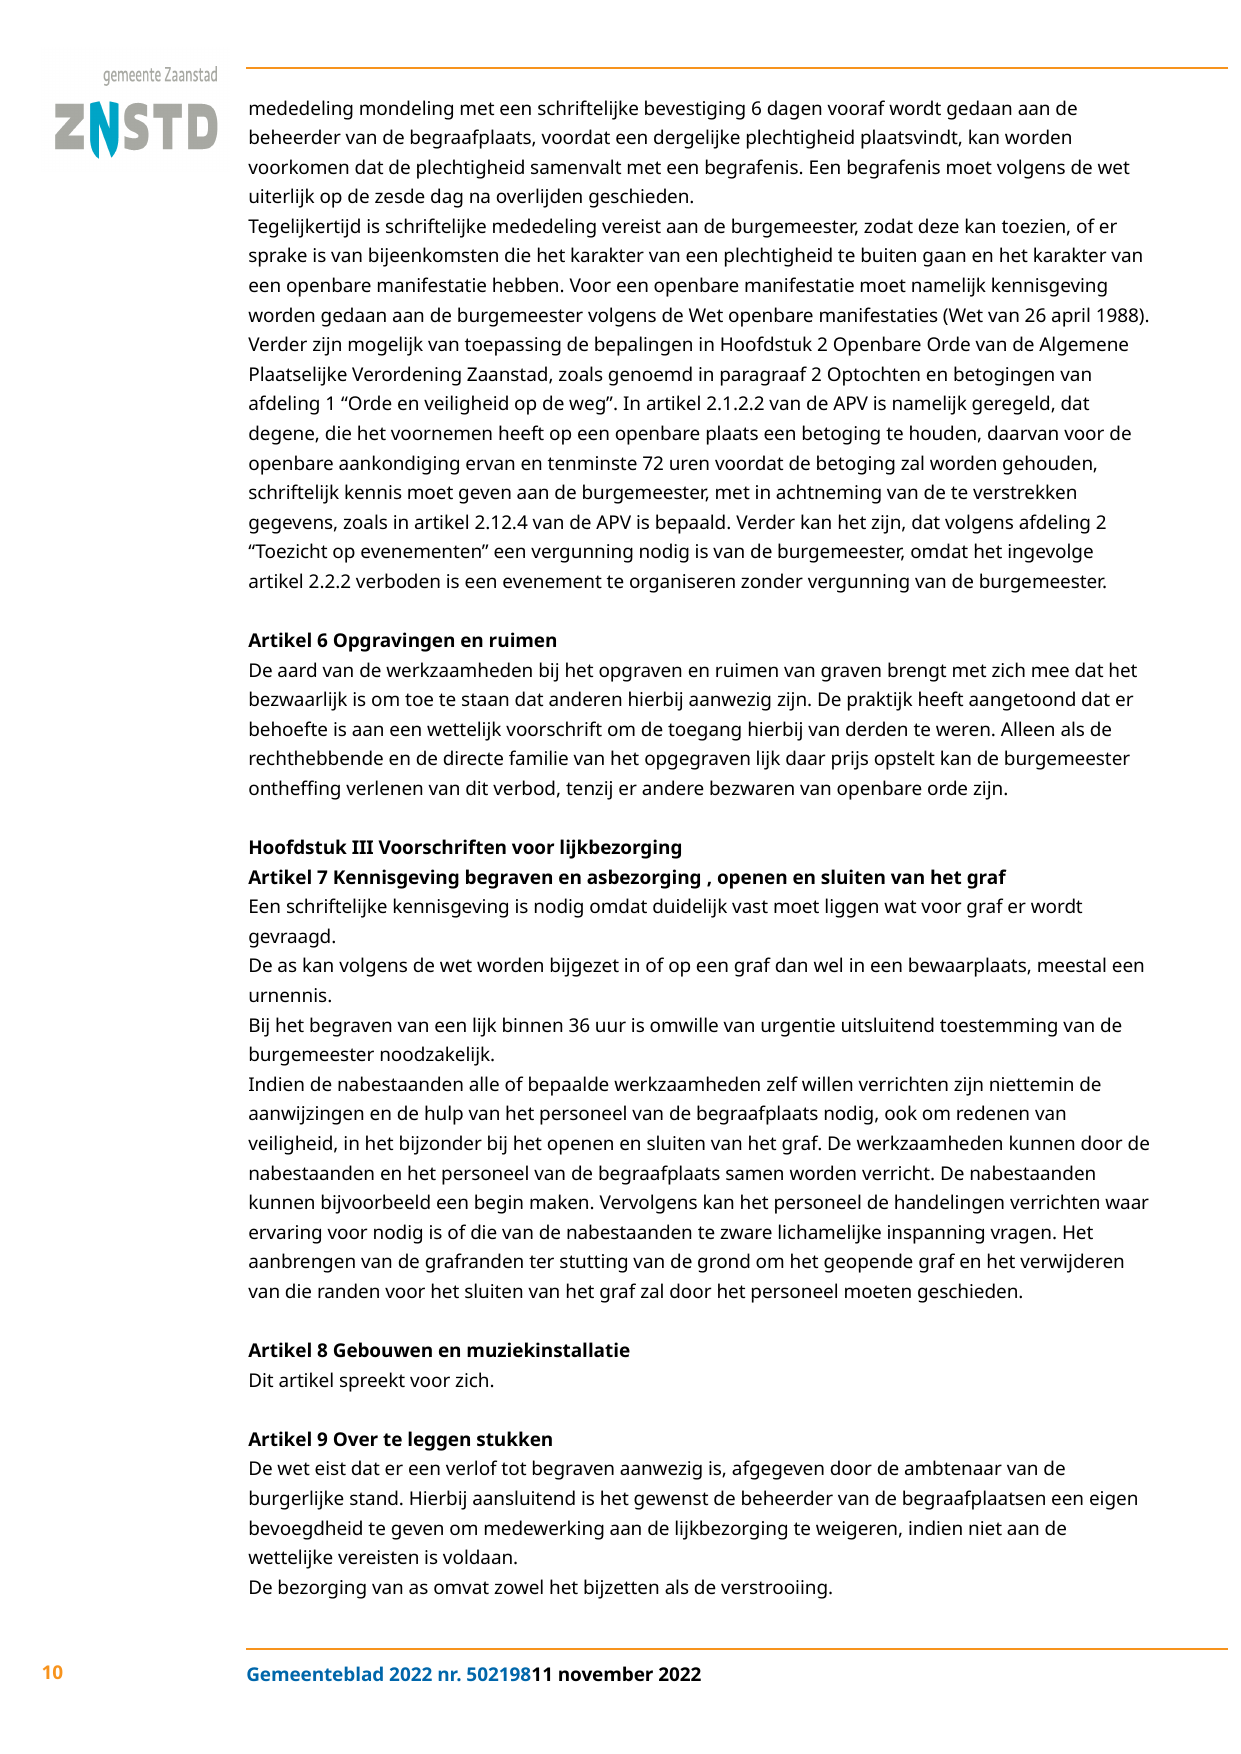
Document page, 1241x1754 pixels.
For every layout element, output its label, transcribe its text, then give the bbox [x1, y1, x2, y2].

text Dit artikel spreekt voor zich. [248, 1367, 1152, 1393]
text Tegelijkertijd is schriftelijke mededeling vereist aan de burgemeester, zodat deze kan toezien, of er sprake is van bijeenkomsten die het karakter van een plechtigheid te buiten gaan en het karakter van een openbare manifestatie hebben. Voor een openbare manifestatie moet namelijk kennisgeving worden gedaan aan de burgemeester volgens de Wet openbare manifestaties (Wet van 26 april 1988). Verder zijn mogelijk van toepassing de bepalingen in Hoofdstuk 2 Openbare Orde van de Algemene Plaatselijke Verordening Zaanstad, zoals genoemd in paragraaf 2 Optochten en betogingen van afdeling 1 “Orde en veiligheid op de weg”. In artikel 2.1.2.2 van de APV is namelijk geregeld, dat degene, die het voornemen heeft op een openbare plaats een betoging te houden, daarvan voor de openbare aankondiging ervan en tenminste 72 uren voordat de betoging zal worden gehouden, schriftelijk kennis moet geven aan de burgemeester, met in achtneming van de te verstrekken gegevens, zoals in artikel 2.12.4 van de APV is bepaald. Verder kan het zijn, dat volgens afdeling 2 “Toezicht op evenementen” een vergunning nodig is van de burgemeester, omdat het ingevolge artikel 2.2.2 verboden is een evenement te organiseren zonder vergunning van de burgemeester. [248, 213, 1152, 594]
text De aard van de werkzaamheden bij het opgraven en ruimen van graven brengt met zich mee dat het bezwaarlijk is om toe te staan dat anderen hierbij aanwezig zijn. De praktijk heeft aangetoond dat er behoefte is aan een wettelijk voorschrift om de toegang hierbij van derden te weren. Alleen als de rechthebbende en de directe familie van het opgegraven lijk daar prijs opstelt kan de burgemeester ontheffing verlenen van dit verbod, tenzij er andere bezwaren van openbare orde zijn. [248, 657, 1152, 801]
text Hoofdstuk III Voorschriften voor lijkbezorging [248, 834, 1152, 860]
text De as kan volgens de wet worden bijgezet in of op een graf dan wel in een bewaarplaats, meestal een urnennis. [248, 953, 1152, 1008]
text De bezorging van as omvat zowel het bijzetten als de verstrooiing. [248, 1574, 1152, 1600]
text Bij het begraven van een lijk binnen 36 uur is omwille van urgentie uitsluitend toestemming van de burgemeester noodzakelijk. [248, 1012, 1152, 1067]
text Artikel 6 Opgravingen en ruimen [248, 627, 1152, 653]
text De wet eist dat er een verlof tot begraven aanwezig is, afgegeven door de ambtenaar van de burgerlijke stand. Hierbij aansluitend is het gewenst de beheerder van de begraafplaatsen een eigen bevoegdheid te geven om medewerking aan de lijkbezorging te weigeren, indien niet aan de wettelijke vereisten is voldaan. [248, 1456, 1152, 1570]
text Indien de nabestaanden alle of bepaalde werkzaamheden zelf willen verrichten zijn niettemin de aanwijzingen en de hulp van het personeel van de begraafplaats nodig, ook om redenen van veiligheid, in het bijzonder bij het openen en sluiten van het graf. De werkzaamheden kunnen door de nabestaanden en het personeel van de begraafplaats samen worden verricht. De nabestaanden kunnen bijvoorbeeld een begin maken. Vervolgens kan het personeel de handelingen verrichten waar ervaring voor nodig is of die van de nabestaanden te zware lichamelijke inspanning vragen. Het aanbrengen van de grafranden ter stutting van de grond om het geopende graf en het verwijderen van die randen voor het sluiten van het graf zal door het personeel moeten geschieden. [248, 1071, 1152, 1304]
text Artikel 8 Gebouwen en muziekinstallatie [248, 1337, 1152, 1363]
picture [41, 47, 231, 172]
text Een schriftelijke kennisgeving is nodig omdat duidelijk vast moet liggen wat voor graf er wordt gevraagd. [248, 893, 1152, 949]
text Artikel 7 Kennisgeving begraven en asbezorging , openen en sluiten van het graf [248, 864, 1152, 890]
text Artikel 9 Over te leggen stukken [248, 1426, 1152, 1452]
text mededeling mondeling met een schriftelijke bevestiging 6 dagen vooraf wordt gedaan aan de beheerder van de begraafplaats, voordat een dergelijke plechtigheid plaatsvindt, kan worden voorkomen dat de plechtigheid samenvalt met een begrafenis. Een begrafenis moet volgens de wet uiterlijk op de zesde dag na overlijden geschieden. [248, 95, 1152, 209]
